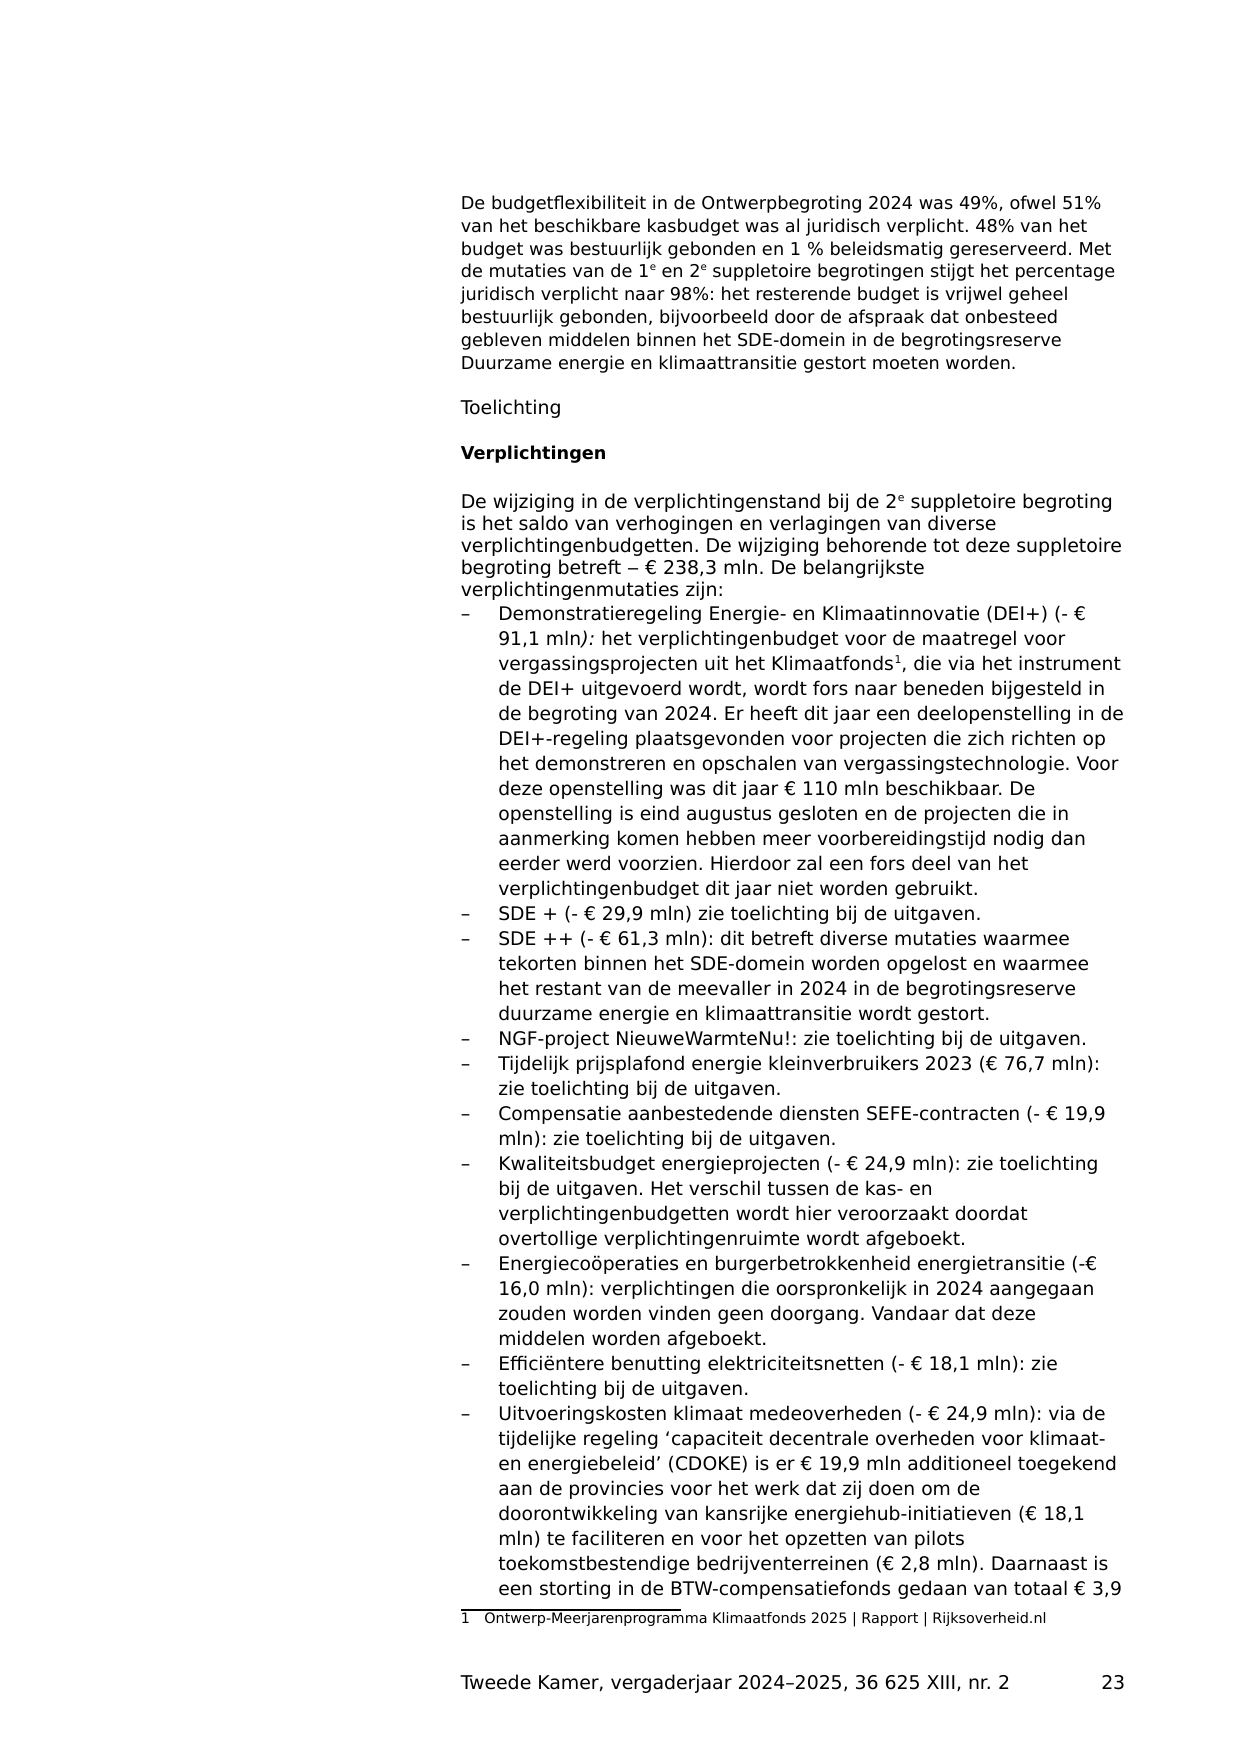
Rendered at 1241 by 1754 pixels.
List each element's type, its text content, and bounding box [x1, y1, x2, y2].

list Kwaliteitsbudget energieprojecten (- € 24,9 mln): zie toelichting bij de uitgaven. Het verschil tussen de kas- en verplichtingenbudgetten wordt hier veroorzaakt doordat overtollige verplichtingenruimte wordt afgeboekt. [461, 1151, 1125, 1251]
list __Ontwerp-Meerjarenprogramma Klimaatfonds 2025 | Rapport | Rijksoverheid.nl [461, 1610, 1125, 1627]
list Uitvoeringskosten klimaat medeoverheden (- € 24,9 mln): via de tijdelijke regeling ‘capaciteit decentrale overheden voor klimaat- en energiebeleid’ (CDOKE) is er € 19,9 mln additioneel toegekend aan de provincies voor het werk dat zij doen om de doorontwikkeling van kansrijke energiehub-initiatieven (€ 18,1 mln) te faciliteren en voor het opzetten van pilots toekomstbestendige bedrijventerreinen (€ 2,8 mln). Daarnaast is een storting in de BTW-compensatiefonds gedaan van totaal € 3,9 [461, 1401, 1125, 1601]
text Verplichtingen [461, 441, 1125, 464]
list Demonstratieregeling Energie- en Klimaatinnovatie (DEI+) (- € 91,1 mln): het verplichtingenbudget voor de maatregel voor vergassingsprojecten uit het Klimaatfonds, die via het instrument de DEI+ uitgevoerd wordt, wordt fors naar beneden bijgesteld in de begroting van 2024. Er heeft dit jaar een deelopenstelling in de DEI+-regeling plaatsgevonden voor projecten die zich richten op het demonstreren en opschalen van vergassingstechnologie. Voor deze openstelling was dit jaar € 110 mln beschikbaar. De openstelling is eind augustus gesloten en de projecten die in aanmerking komen hebben meer voorbereidingstijd nodig dan eerder werd voorzien. Hierdoor zal een fors deel van het verplichtingenbudget dit jaar niet worden gebruikt. [461, 601, 1125, 901]
list Efficiëntere benutting elektriciteitsnetten (- € 18,1 mln): zie toelichting bij de uitgaven. [461, 1351, 1125, 1401]
list NGF-project NieuweWarmteNu!: zie toelichting bij de uitgaven. [461, 1026, 1125, 1051]
text De budgetflexibiliteit in de Ontwerpbegroting 2024 was 49%, ofwel 51% van het beschikbare kasbudget was al juridisch verplicht. 48% van het budget was bestuurlijk gebonden en 1 % beleidsmatig gereserveerd. Met de mutaties van de 1e en 2e suppletoire begrotingen stijgt het percentage juridisch verplicht naar 98%: het resterende budget is vrijwel geheel bestuurlijk gebonden, bijvoorbeeld door de afspraak dat onbesteed gebleven middelen binnen het SDE-domein in de begrotingsreserve Duurzame energie en klimaattransitie gestort moeten worden. [461, 191, 1125, 374]
text De wijziging in de verplichtingenstand bij de 2e suppletoire begroting is het saldo van verhogingen en verlagingen van diverse verplichtingenbudgetten. De wijziging behorende tot deze suppletoire begroting betreft ‒ € 238,3 mln. De belangrijkste verplichtingenmutaties zijn: [461, 491, 1125, 601]
list SDE ++ (- € 61,3 mln): dit betreft diverse mutaties waarmee tekorten binnen het SDE-domein worden opgelost en waarmee het restant van de meevaller in 2024 in de begrotingsreserve duurzame energie en klimaattransitie wordt gestort. [461, 926, 1125, 1026]
list Energiecoöperaties en burgerbetrokkenheid energietransitie (-€ 16,0 mln): verplichtingen die oorspronkelijk in 2024 aangegaan zouden worden vinden geen doorgang. Vandaar dat deze middelen worden afgeboekt. [461, 1251, 1125, 1351]
title Toelichting [461, 397, 1125, 441]
list Compensatie aanbestedende diensten SEFE-contracten (- € 19,9 mln): zie toelichting bij de uitgaven. [461, 1101, 1125, 1151]
list Tijdelijk prijsplafond energie kleinverbruikers 2023 (€ 76,7 mln): zie toelichting bij de uitgaven. [461, 1051, 1125, 1101]
list SDE + (- € 29,9 mln) zie toelichting bij de uitgaven. [461, 901, 1125, 926]
